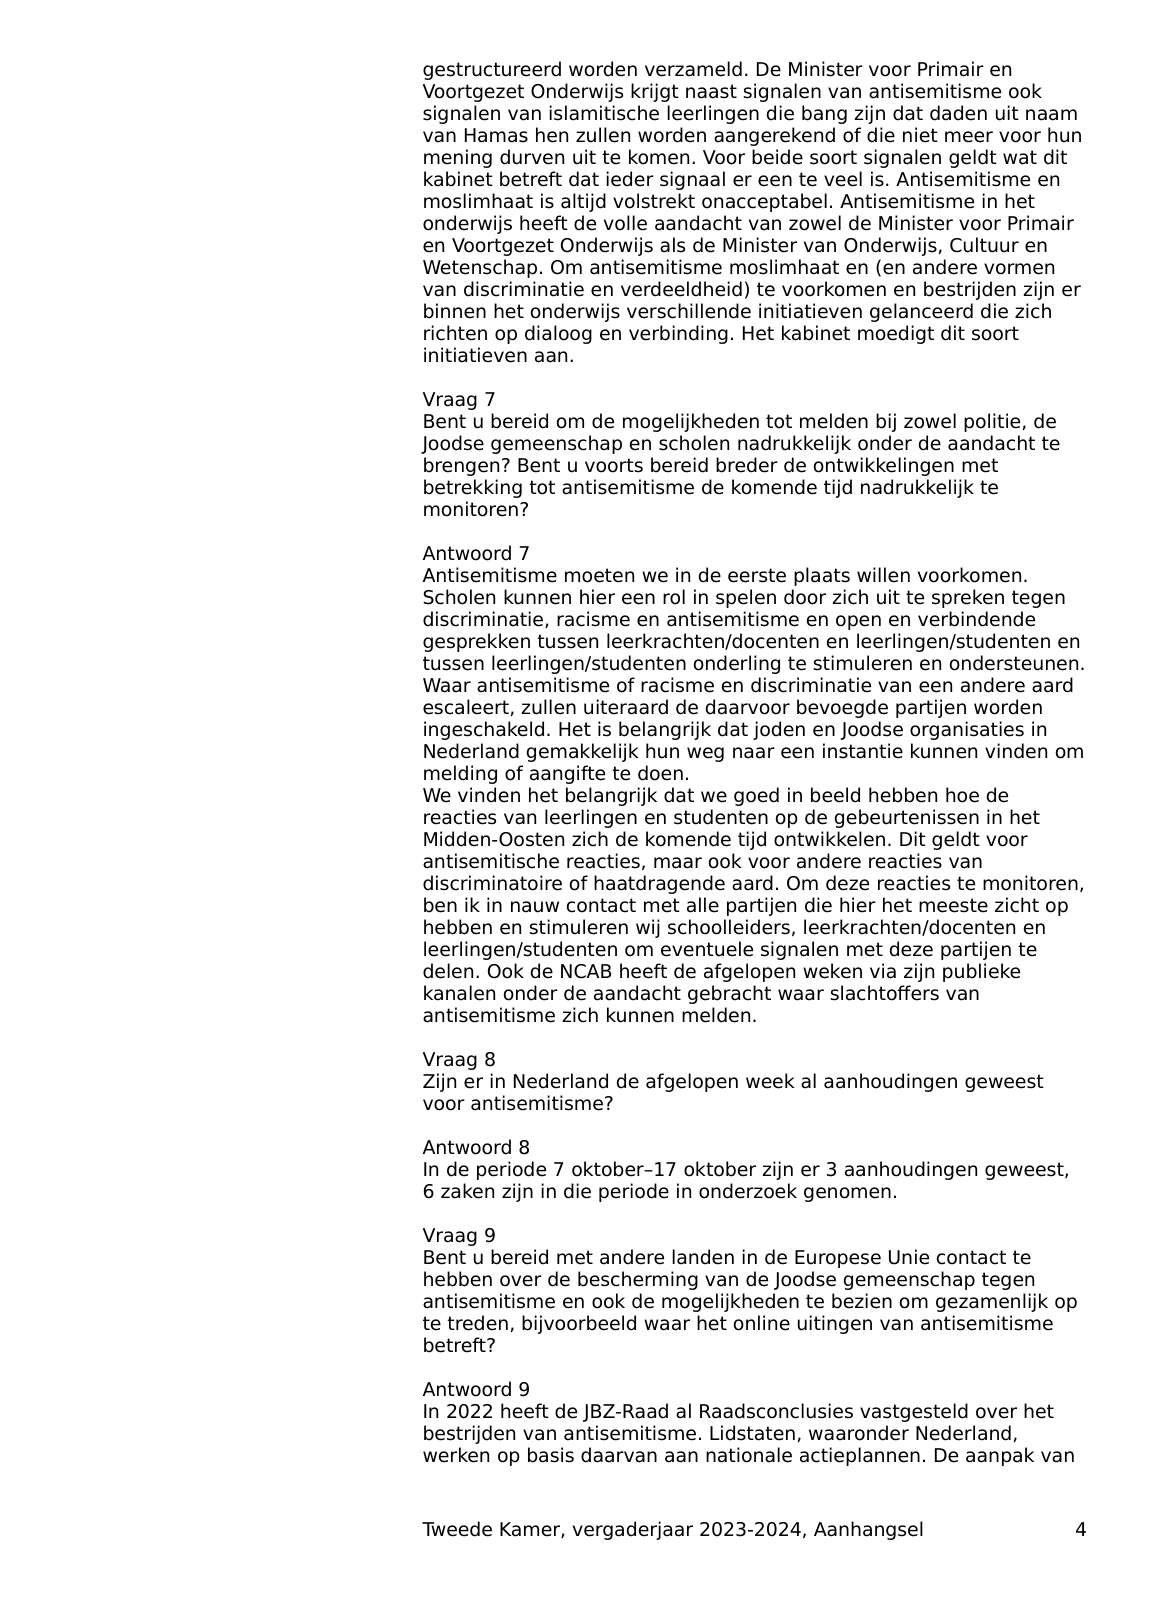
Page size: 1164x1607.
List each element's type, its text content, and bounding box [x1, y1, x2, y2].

text Vraag 7 [422, 389, 1087, 411]
text We vinden het belangrijk dat we goed in beeld hebben hoe de reacties van leerlingen en studenten op de gebeurtenissen in het Midden-Oosten zich de komende tijd ontwikkelen. Dit geldt voor antisemitische reacties, maar ook voor andere reacties van discriminatoire of haatdragende aard. Om deze reacties te monitoren, ben ik in nauw contact met alle partijen die hier het meeste zicht op hebben en stimuleren wij schoolleiders, leerkrachten/docenten en leerlingen/studenten om eventuele signalen met deze partijen te delen. Ook de NCAB heeft de afgelopen weken via zijn publieke kanalen onder de aandacht gebracht waar slachtoffers van antisemitisme zich kunnen melden. [422, 785, 1087, 1027]
text Vraag 9 [422, 1225, 1087, 1247]
text Vraag 8 [422, 1049, 1087, 1071]
text Antwoord 7 [422, 543, 1087, 565]
text gestructureerd worden verzameld. De Minister voor Primair en Voortgezet Onderwijs krijgt naast signalen van antisemitisme ook signalen van islamitische leerlingen die bang zijn dat daden uit naam van Hamas hen zullen worden aangerekend of die niet meer voor hun mening durven uit te komen. Voor beide soort signalen geldt wat dit kabinet betreft dat ieder signaal er een te veel is. Antisemitisme en moslimhaat is altijd volstrekt onacceptabel. Antisemitisme in het onderwijs heeft de volle aandacht van zowel de Minister voor Primair en Voortgezet Onderwijs als de Minister van Onderwijs, Cultuur en Wetenschap. Om antisemitisme moslimhaat en (en andere vormen van discriminatie en verdeeldheid) te voorkomen en bestrijden zijn er binnen het onderwijs verschillende initiatieven gelanceerd die zich richten op dialoog en verbinding. Het kabinet moedigt dit soort initiatieven aan. [422, 59, 1087, 367]
text In de periode 7 oktober–17 oktober zijn er 3 aanhoudingen geweest, 6 zaken zijn in die periode in onderzoek genomen. [422, 1159, 1087, 1203]
text Bent u bereid om de mogelijkheden tot melden bij zowel politie, de Joodse gemeenschap en scholen nadrukkelijk onder de aandacht te brengen? Bent u voorts bereid breder de ontwikkelingen met betrekking tot antisemitisme de komende tijd nadrukkelijk te monitoren? [422, 411, 1087, 521]
text Antwoord 8 [422, 1137, 1087, 1159]
text In 2022 heeft de JBZ-Raad al Raadsconclusies vastgesteld over het bestrijden van antisemitisme. Lidstaten, waaronder Nederland, werken op basis daarvan aan nationale actieplannen. De aanpak van [422, 1401, 1087, 1467]
text Antwoord 9 [422, 1379, 1087, 1401]
text Bent u bereid met andere landen in de Europese Unie contact te hebben over de bescherming van de Joodse gemeenschap tegen antisemitisme en ook de mogelijkheden te bezien om gezamenlijk op te treden, bijvoorbeeld waar het online uitingen van antisemitisme betreft? [422, 1247, 1087, 1357]
text Antisemitisme moeten we in de eerste plaats willen voorkomen. Scholen kunnen hier een rol in spelen door zich uit te spreken tegen discriminatie, racisme en antisemitisme en open en verbindende gesprekken tussen leerkrachten/docenten en leerlingen/studenten en tussen leerlingen/studenten onderling te stimuleren en ondersteunen. Waar antisemitisme of racisme en discriminatie van een andere aard escaleert, zullen uiteraard de daarvoor bevoegde partijen worden ingeschakeld. Het is belangrijk dat joden en Joodse organisaties in Nederland gemakkelijk hun weg naar een instantie kunnen vinden om melding of aangifte te doen. [422, 565, 1087, 785]
text Zijn er in Nederland de afgelopen week al aanhoudingen geweest voor antisemitisme? [422, 1071, 1087, 1115]
